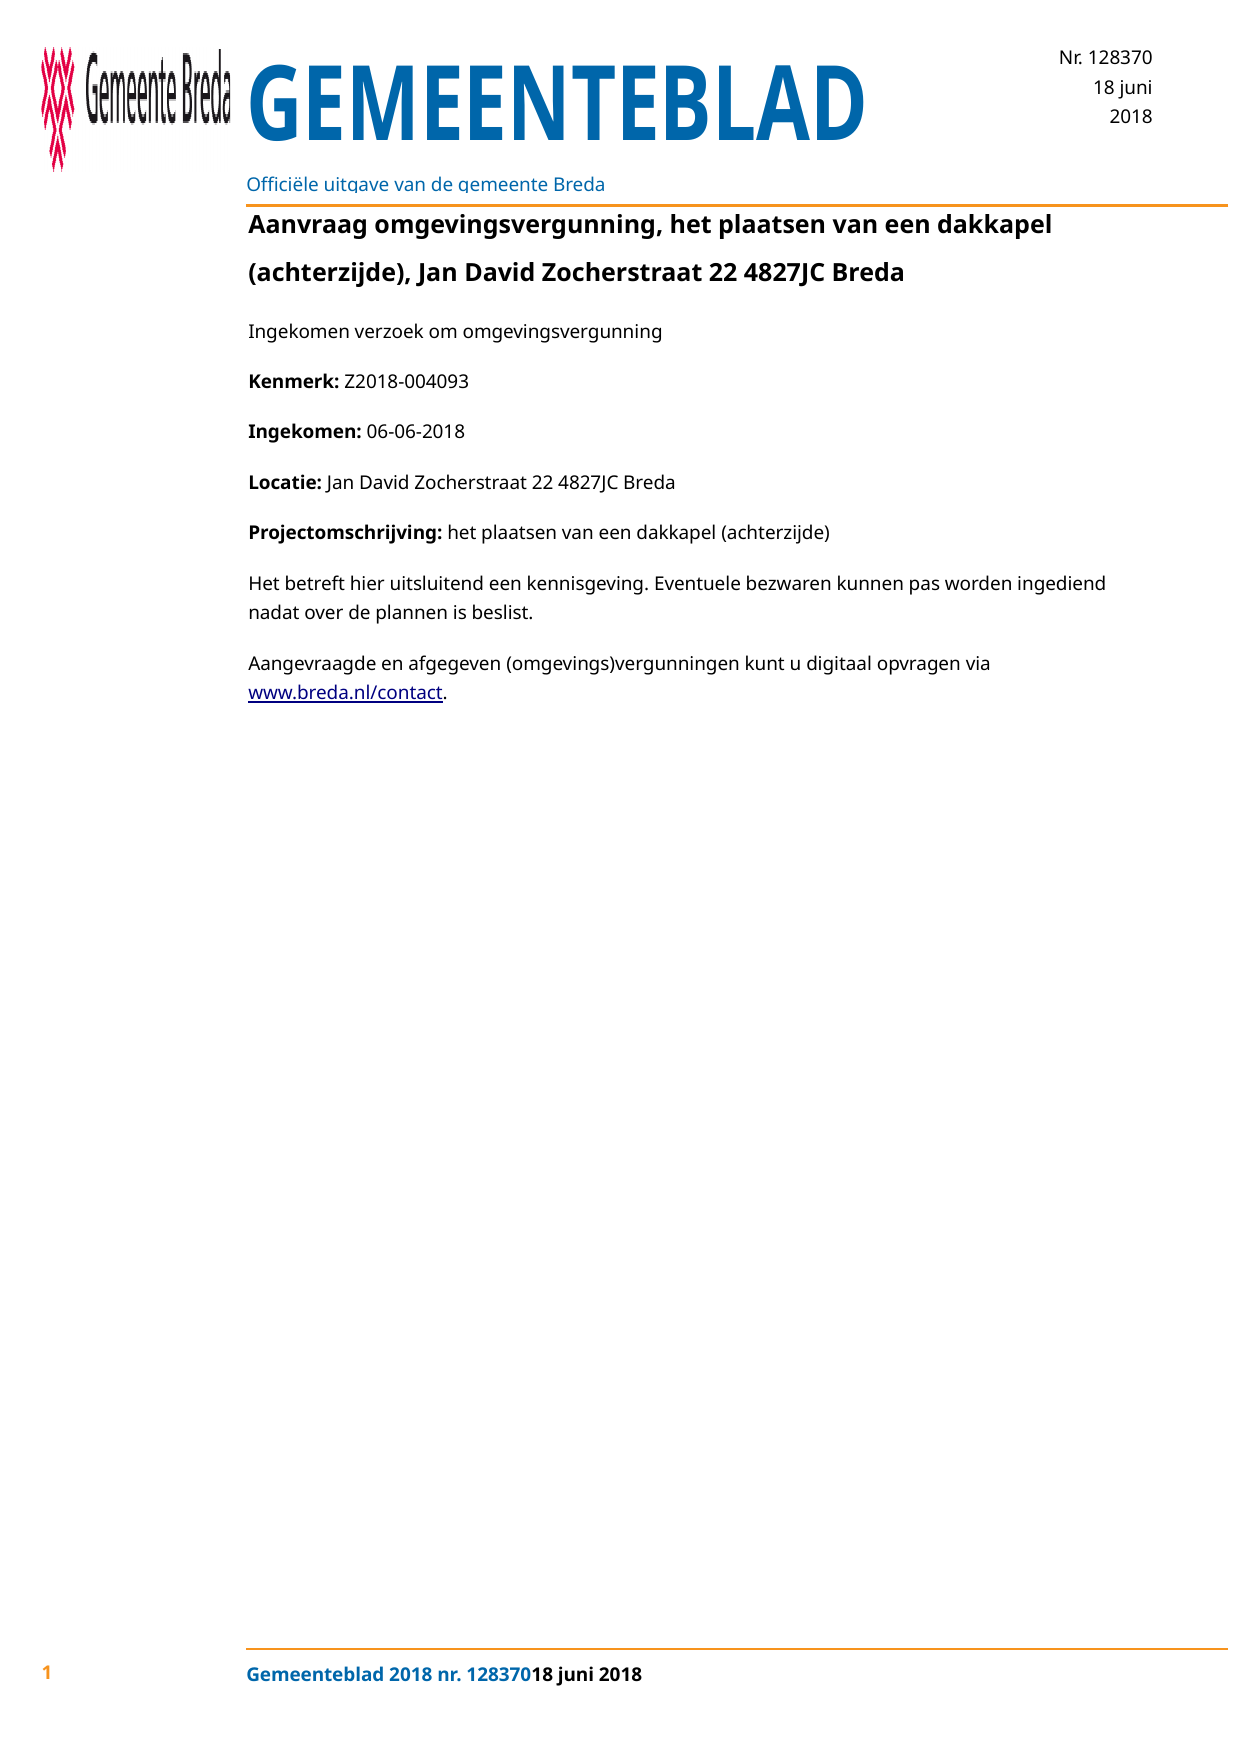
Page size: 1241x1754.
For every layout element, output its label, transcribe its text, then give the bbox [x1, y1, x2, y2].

text Projectomschrijving: het plaatsen van een dakkapel (achterzijde) [248, 519, 1152, 545]
text Locatie: Jan David Zocherstraat 22 4827JC Breda [248, 469, 1152, 495]
text Ingekomen verzoek om omgevingsvergunning [248, 318, 1152, 344]
text Ingekomen: 06-06-2018 [248, 419, 1152, 444]
text Aanvraag omgevingsvergunning, het plaatsen van een dakkapel (achterzijde), Jan David Zocherstraat 22 4827JC Breda [248, 207, 1152, 288]
text Het betreft hier uitsluitend een kennisgeving. Eventuele bezwaren kunnen pas worden ingediend nadat over de plannen is beslist. [248, 570, 1152, 625]
text Aangevraagde en afgegeven (omgevings)vergunningen kunt u digitaal opvragen via www.breda.nl/contact. [248, 650, 1152, 705]
text Kenmerk: Z2018-004093 [248, 368, 1152, 394]
picture [41, 47, 231, 172]
